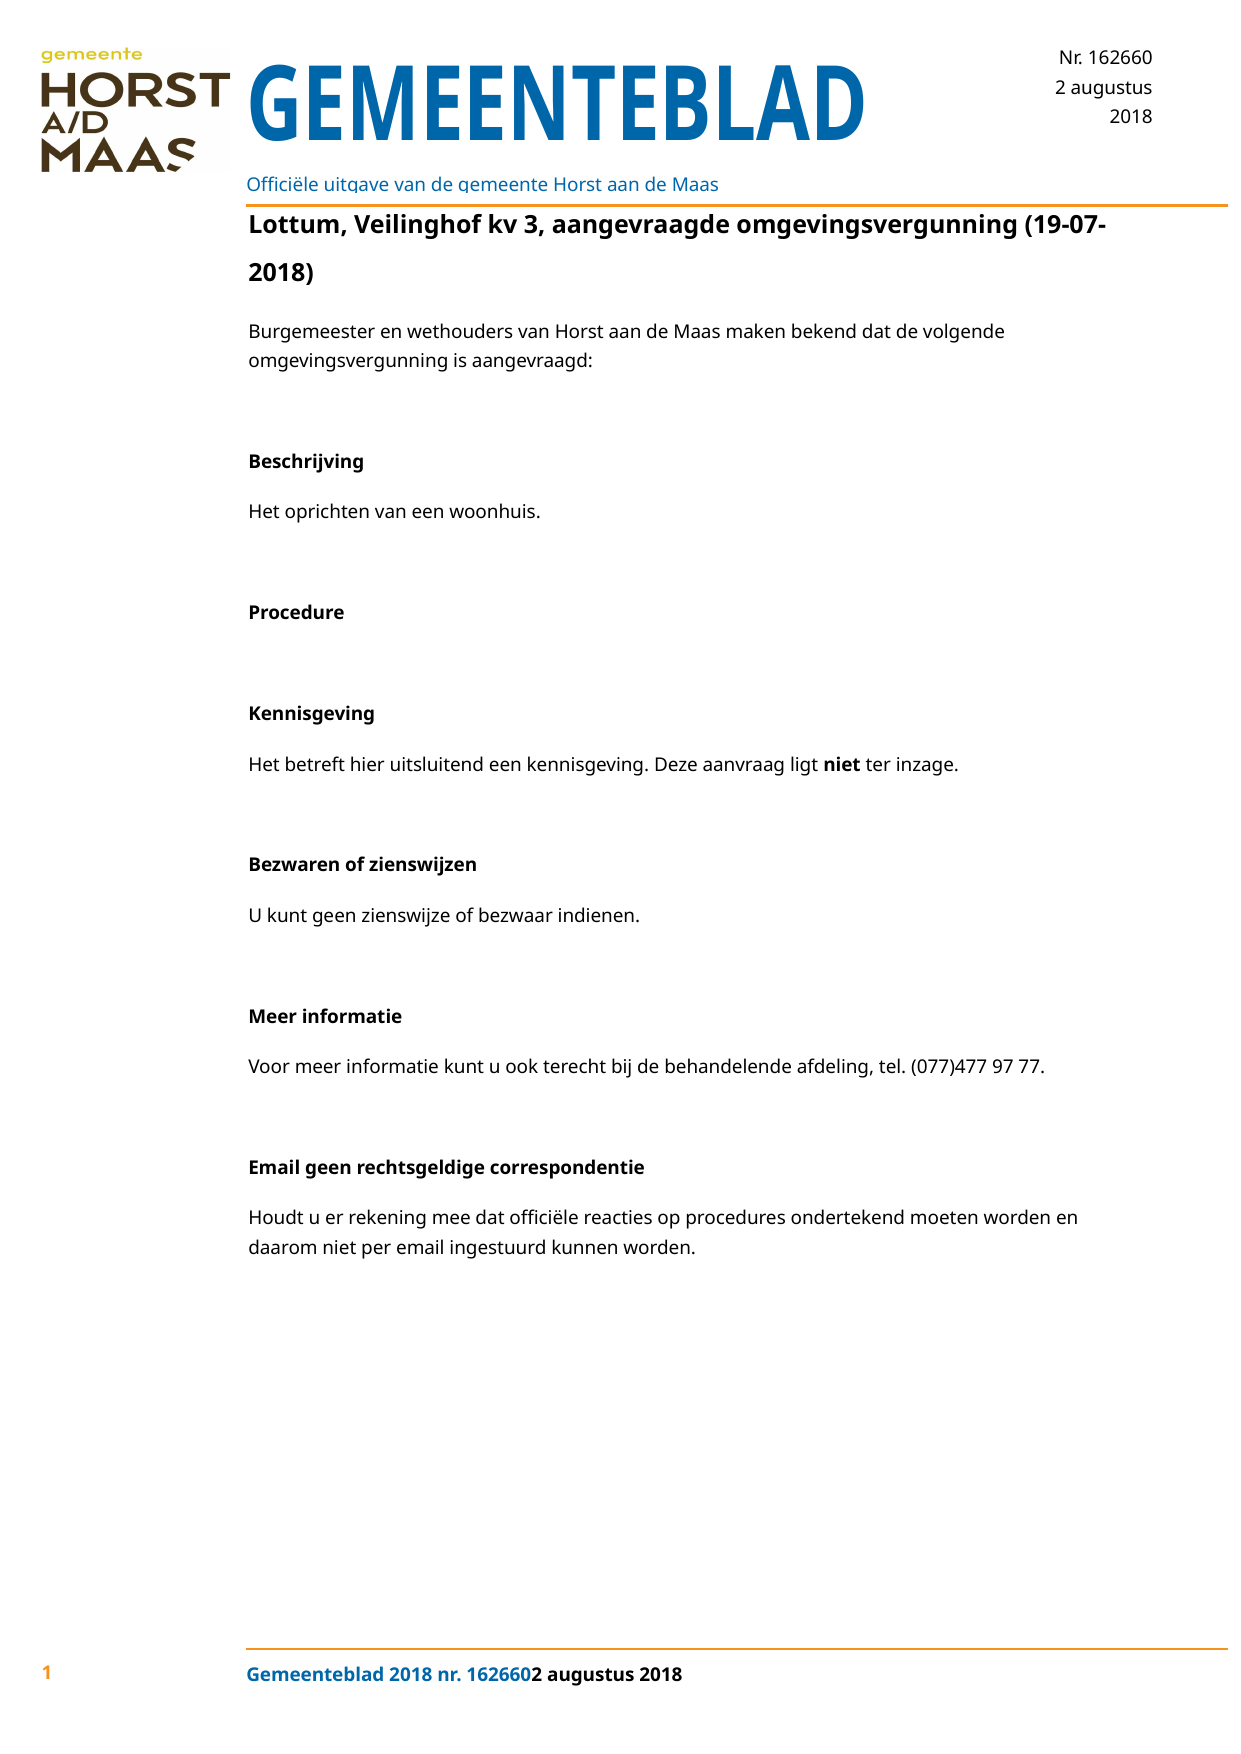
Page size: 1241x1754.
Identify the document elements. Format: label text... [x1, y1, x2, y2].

text Bezwaren of zienswijzen [248, 852, 1152, 877]
text U kunt geen zienswijze of bezwaar indienen. [248, 902, 1152, 928]
text Houdt u er rekening mee dat officiële reacties op procedures ondertekend moeten worden en daarom niet per email ingestuurd kunnen worden. [248, 1204, 1152, 1260]
text Email geen rechtsgeldige correspondentie [248, 1154, 1152, 1180]
text Lottum, Veilinghof kv 3, aangevraagde omgevingsvergunning (19-07-2018) [248, 207, 1152, 288]
text Het betreft hier uitsluitend een kennisgeving. Deze aanvraag ligt niet ter inzage. [248, 751, 1152, 777]
text Het oprichten van een woonhuis. [248, 499, 1152, 524]
text Meer informatie [248, 1003, 1152, 1029]
picture [41, 47, 231, 172]
text Procedure [248, 599, 1152, 625]
text Kennisgeving [248, 700, 1152, 726]
text Beschrijving [248, 448, 1152, 474]
text Voor meer informatie kunt u ook terecht bij de behandelende afdeling, tel. (077)477 97 77. [248, 1053, 1152, 1079]
text Burgemeester en wethouders van Horst aan de Maas maken bekend dat de volgende omgevingsvergunning is aangevraagd: [248, 318, 1152, 373]
